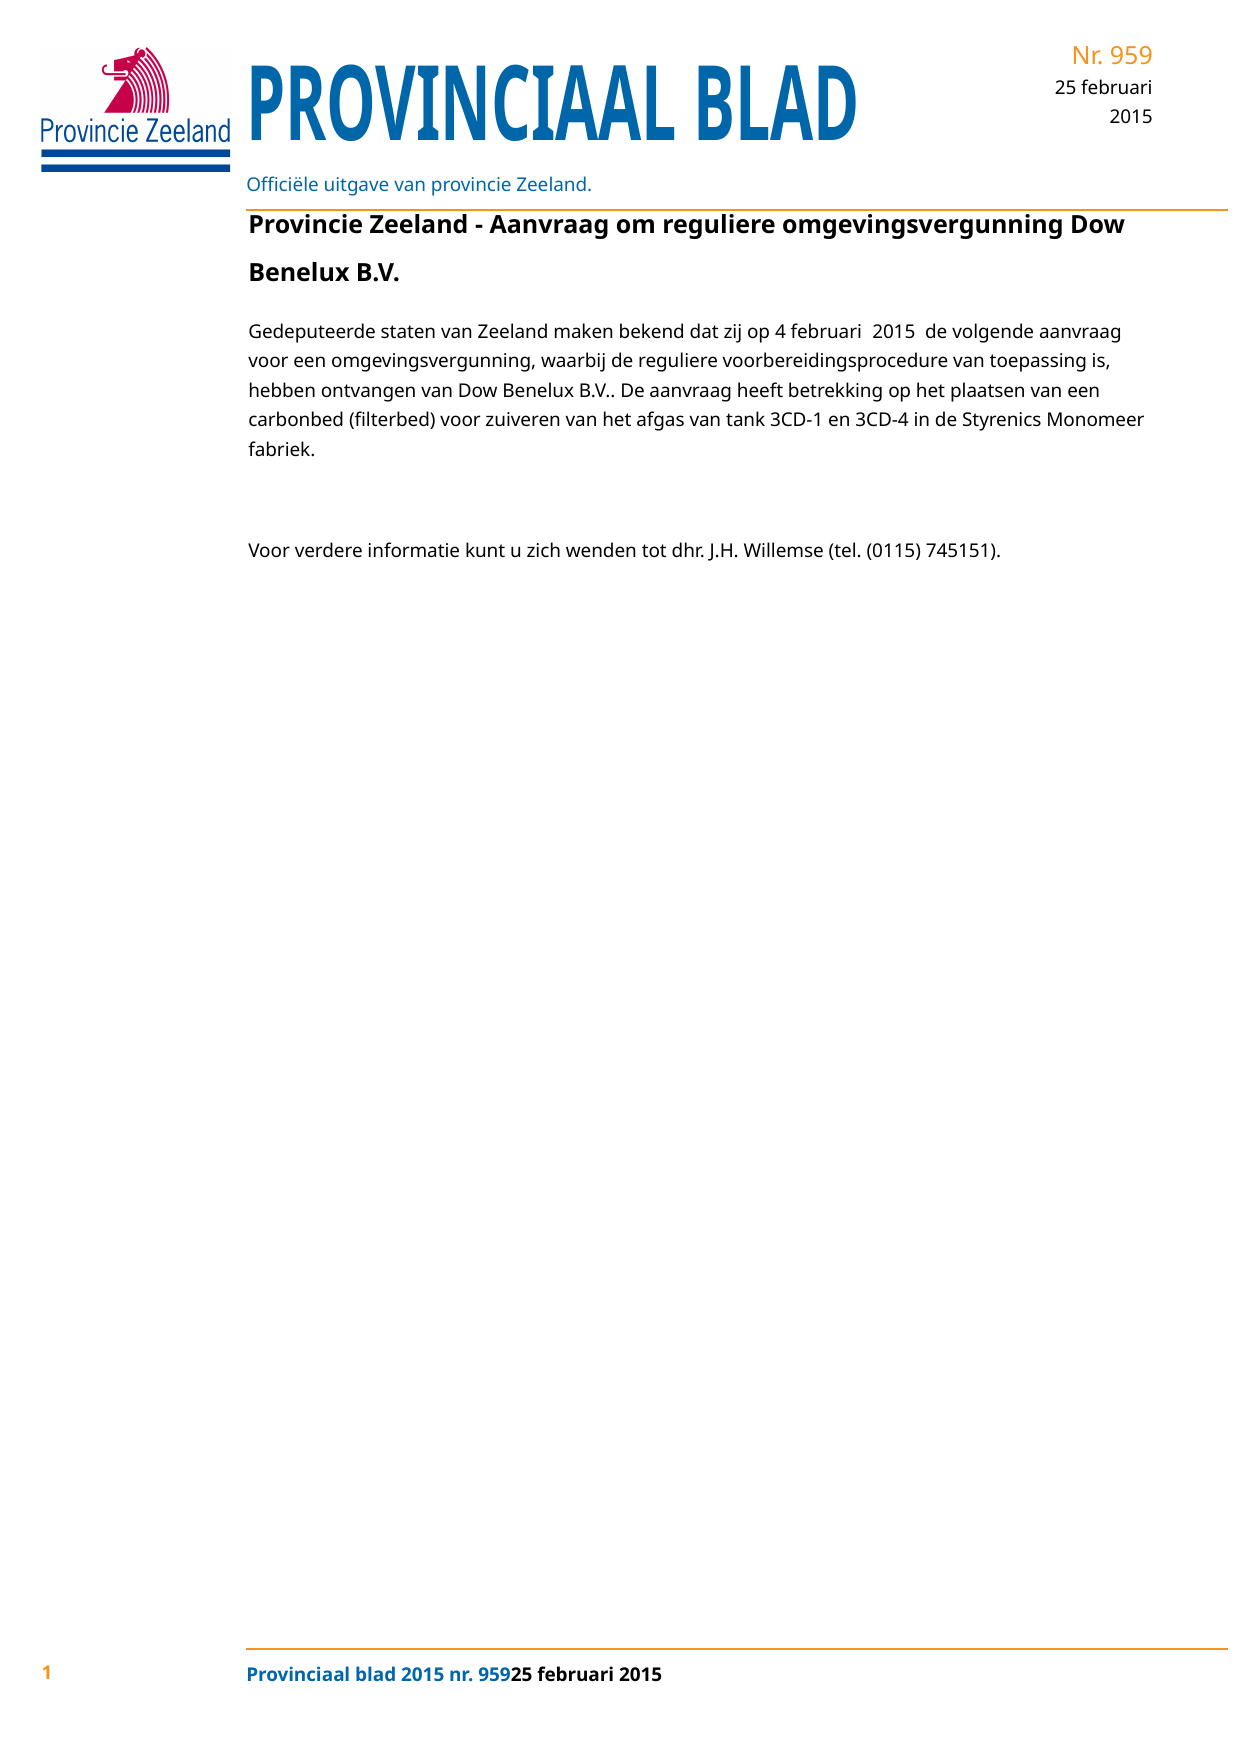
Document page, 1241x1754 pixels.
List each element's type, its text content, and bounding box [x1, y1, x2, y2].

text Provincie Zeeland - Aanvraag om reguliere omgevingsvergunning Dow Benelux B.V. [248, 211, 1152, 288]
picture [41, 47, 231, 172]
text Gedeputeerde staten van Zeeland maken bekend dat zij op 4 februari 2015 de volgende aanvraag voor een omgevingsvergunning, waarbij de reguliere voorbereidingsprocedure van toepassing is, hebben ontvangen van Dow Benelux B.V.. De aanvraag heeft betrekking op het plaatsen van een carbonbed (filterbed) voor zuiveren van het afgas van tank 3CD-1 en 3CD-4 in de Styrenics Monomeer fabriek. [248, 318, 1152, 462]
text Voor verdere informatie kunt u zich wenden tot dhr. J.H. Willemse (tel. (0115) 745151). [248, 537, 1152, 563]
